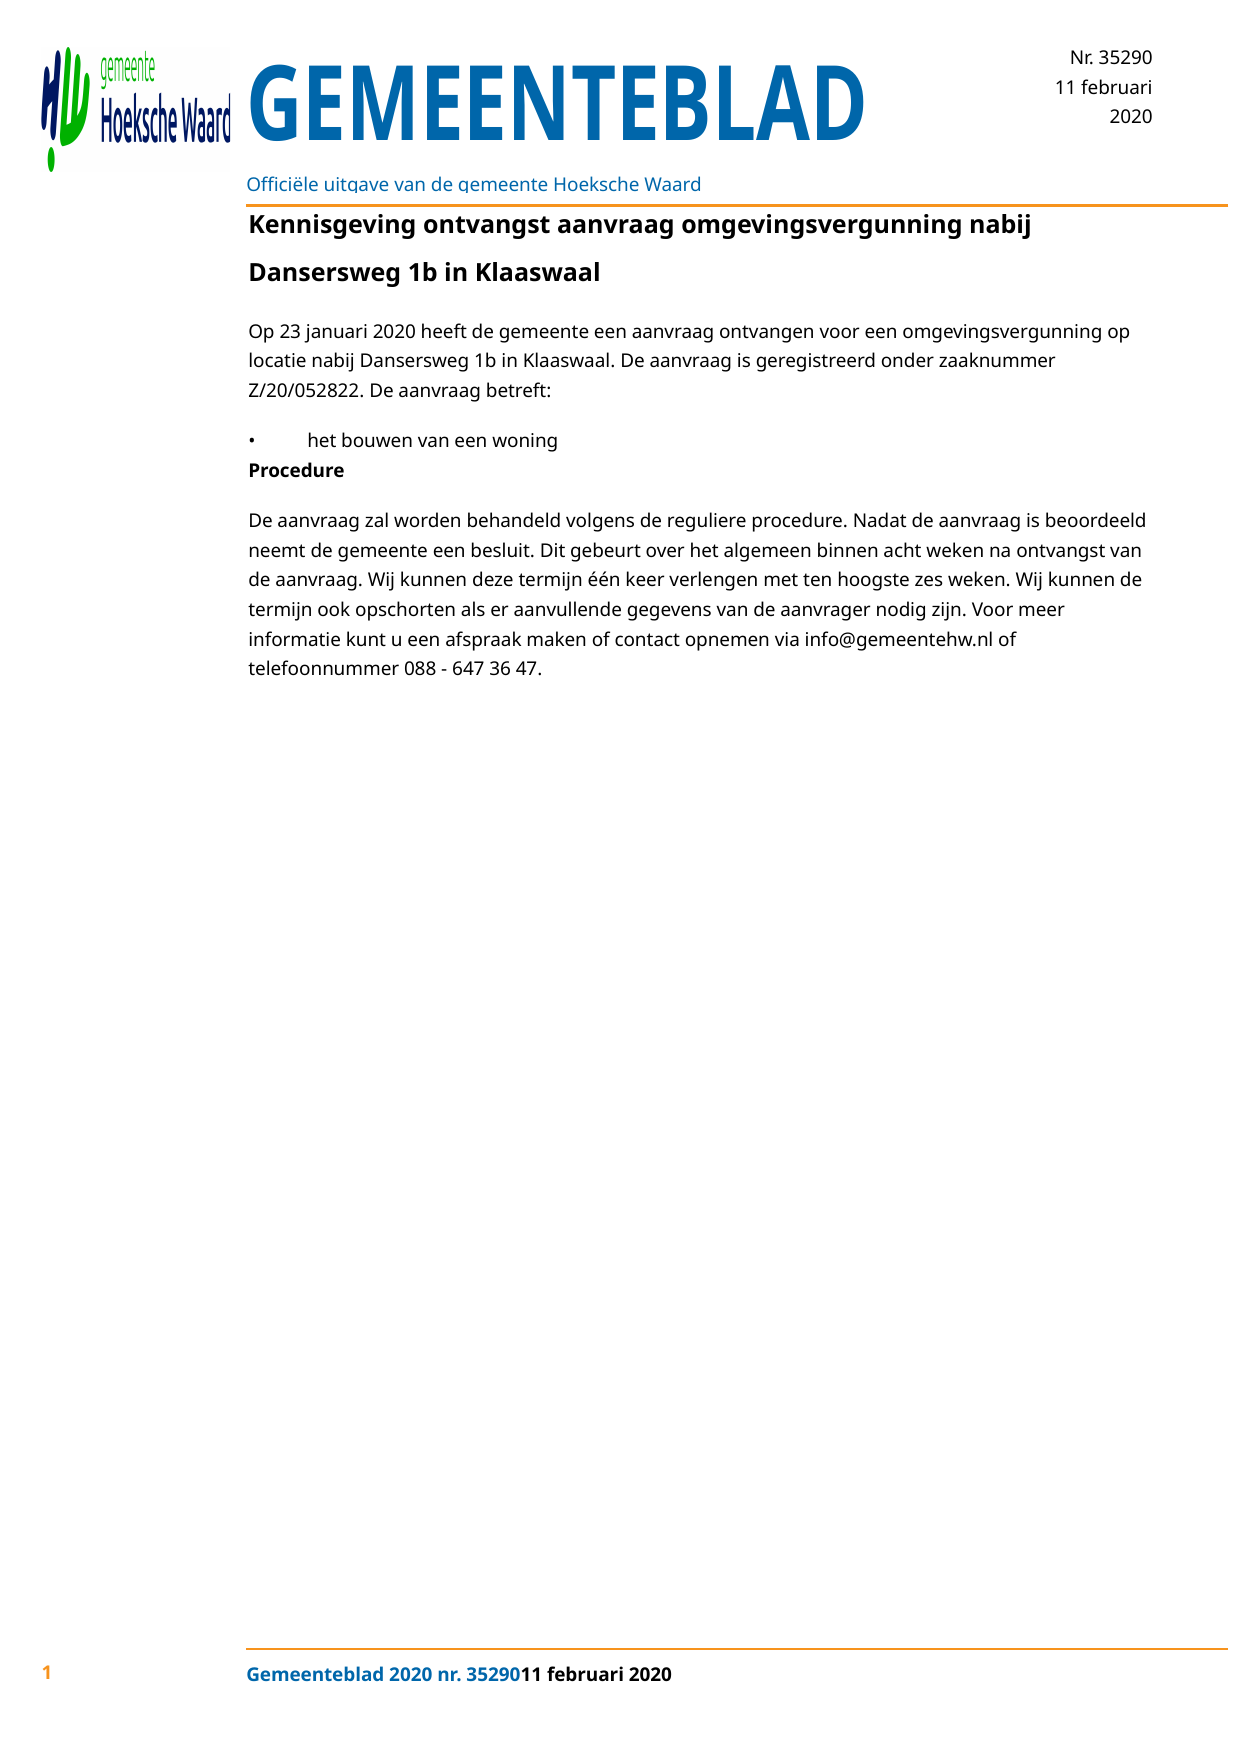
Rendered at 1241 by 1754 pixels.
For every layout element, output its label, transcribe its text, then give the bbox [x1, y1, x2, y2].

text Op 23 januari 2020 heeft de gemeente een aanvraag ontvangen voor een omgevingsvergunning op locatie nabij Dansersweg 1b in Klaaswaal. De aanvraag is geregistreerd onder zaaknummer Z/20/052822. De aanvraag betreft: [248, 318, 1152, 403]
list het bouwen van een woning [248, 427, 1152, 453]
text De aanvraag zal worden behandeld volgens de reguliere procedure. Nadat de aanvraag is beoordeeld neemt de gemeente een besluit. Dit gebeurt over het algemeen binnen acht weken na ontvangst van de aanvraag. Wij kunnen deze termijn één keer verlengen met ten hoogste zes weken. Wij kunnen de termijn ook opschorten als er aanvullende gegevens van de aanvrager nodig zijn. Voor meer informatie kunt u een afspraak maken of contact opnemen via info@gemeentehw.nl of telefoonnummer 088 - 647 36 47. [248, 507, 1152, 681]
text Kennisgeving ontvangst aanvraag omgevingsvergunning nabij Dansersweg 1b in Klaaswaal [248, 207, 1152, 288]
picture [41, 47, 231, 172]
text Procedure [248, 457, 1152, 483]
